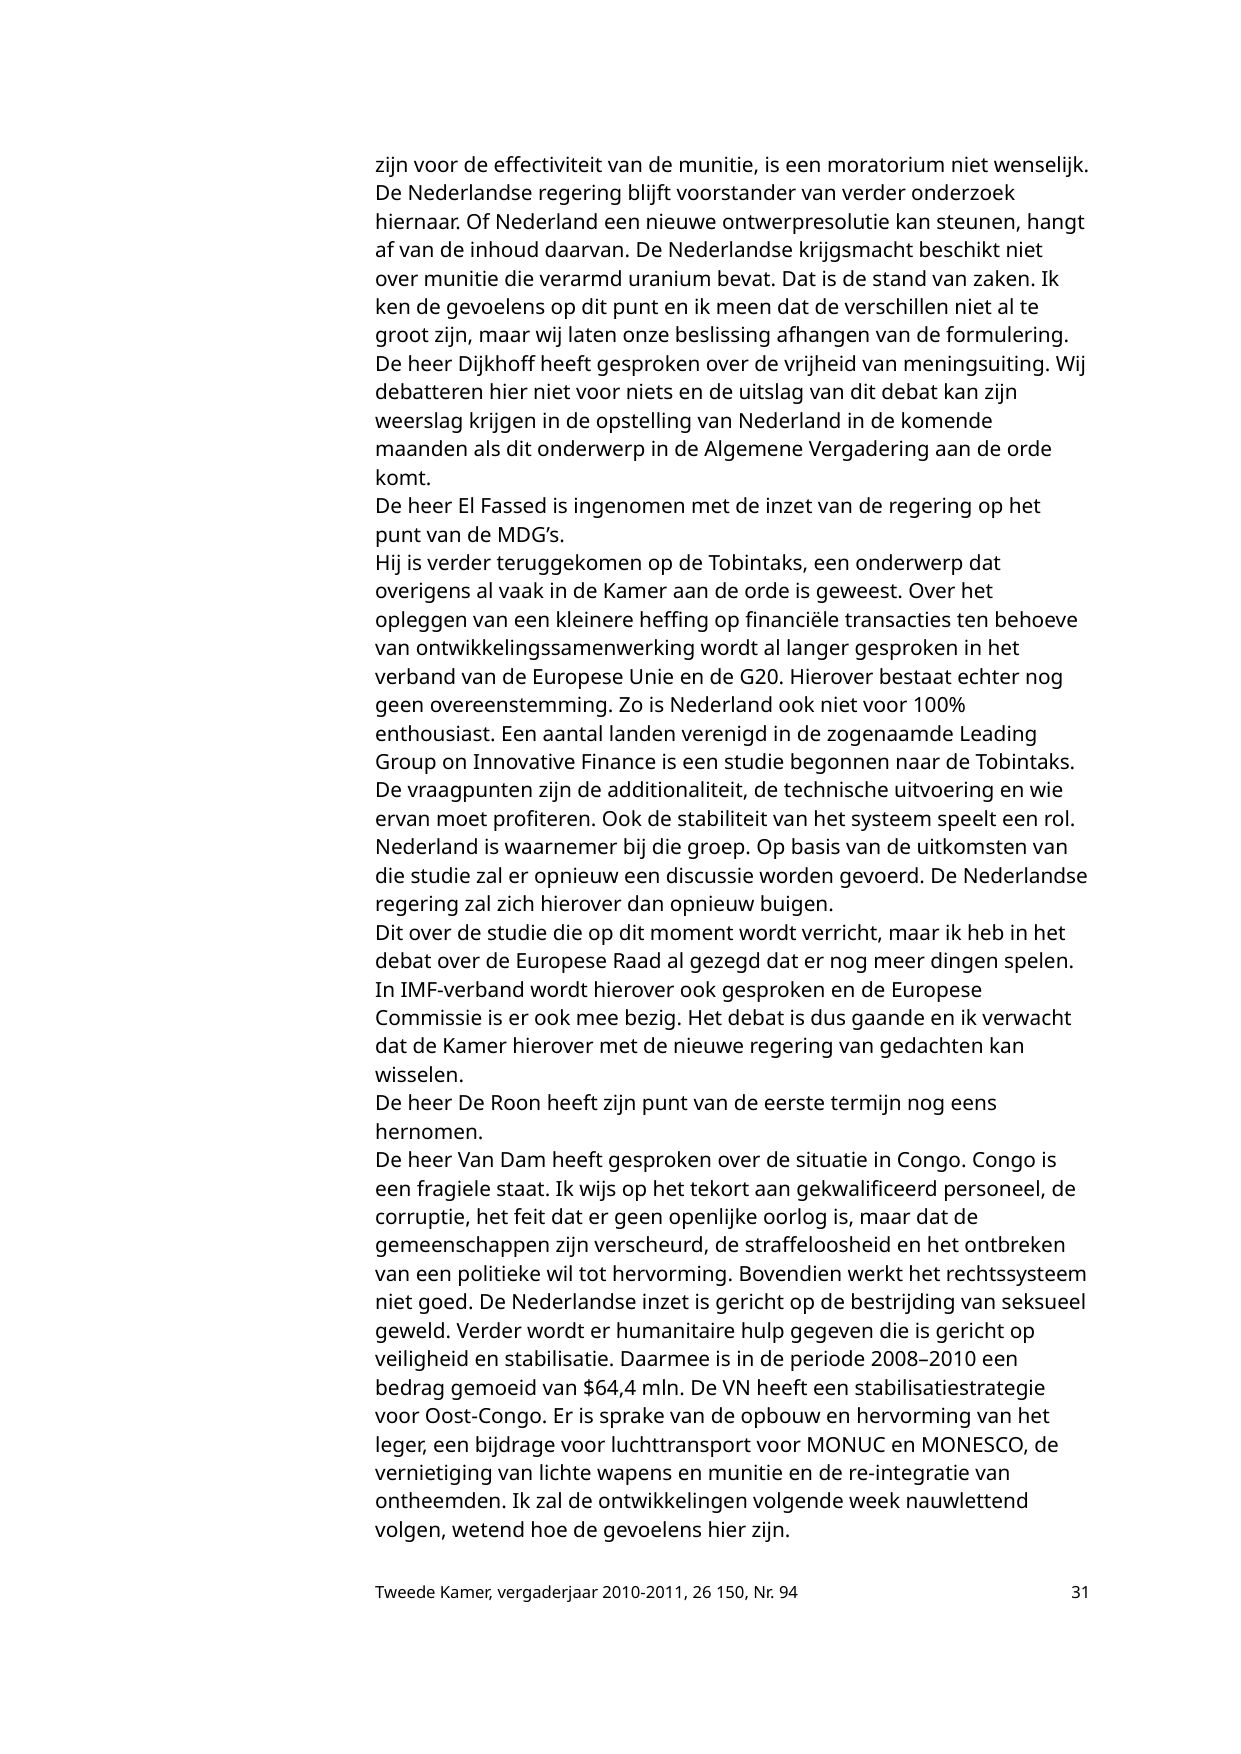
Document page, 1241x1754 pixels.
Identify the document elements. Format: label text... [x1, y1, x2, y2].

text zijn voor de effectiviteit van de munitie, is een moratorium niet wenselijk. De Nederlandse regering blijft voorstander van verder onderzoek hiernaar. Of Nederland een nieuwe ontwerpresolutie kan steunen, hangt af van de inhoud daarvan. De Nederlandse krijgsmacht beschikt niet over munitie die verarmd uranium bevat. Dat is de stand van zaken. Ik ken de gevoelens op dit punt en ik meen dat de verschillen niet al te groot zijn, maar wij laten onze beslissing afhangen van de formulering. [375, 150, 1090, 349]
text Hij is verder teruggekomen op de Tobintaks, een onderwerp dat overigens al vaak in de Kamer aan de orde is geweest. Over het opleggen van een kleinere heffing op financiële transacties ten behoeve van ontwikkelingssamenwerking wordt al langer gesproken in het verband van de Europese Unie en de G20. Hierover bestaat echter nog geen overeenstemming. Zo is Nederland ook niet voor 100% enthousiast. Een aantal landen verenigd in de zogenaamde Leading Group on Innovative Finance is een studie begonnen naar de Tobintaks. De vraagpunten zijn de additionaliteit, de technische uitvoering en wie ervan moet profiteren. Ook de stabiliteit van het systeem speelt een rol. Nederland is waarnemer bij die groep. Op basis van de uitkomsten van die studie zal er opnieuw een discussie worden gevoerd. De Nederlandse regering zal zich hierover dan opnieuw buigen. [375, 548, 1090, 918]
text De heer Dijkhoff heeft gesproken over de vrijheid van meningsuiting. Wij debatteren hier niet voor niets en de uitslag van dit debat kan zijn weerslag krijgen in de opstelling van Nederland in de komende maanden als dit onderwerp in de Algemene Vergadering aan de orde komt. [375, 349, 1090, 491]
text De heer El Fassed is ingenomen met de inzet van de regering op het punt van de MDG’s. [375, 491, 1090, 548]
text De heer Van Dam heeft gesproken over de situatie in Congo. Congo is een fragiele staat. Ik wijs op het tekort aan gekwalificeerd personeel, de corruptie, het feit dat er geen openlijke oorlog is, maar dat de gemeenschappen zijn verscheurd, de straffeloosheid en het ontbreken van een politieke wil tot hervorming. Bovendien werkt het rechtssysteem niet goed. De Nederlandse inzet is gericht op de bestrijding van seksueel geweld. Verder wordt er humanitaire hulp gegeven die is gericht op veiligheid en stabilisatie. Daarmee is in de periode 2008–2010 een bedrag gemoeid van $64,4 mln. De VN heeft een stabilisatiestrategie voor Oost-Congo. Er is sprake van de opbouw en hervorming van het leger, een bijdrage voor luchttransport voor MONUC en MONESCO, de vernietiging van lichte wapens en munitie en de re-integratie van ontheemden. Ik zal de ontwikkelingen volgende week nauwlettend volgen, wetend hoe de gevoelens hier zijn. [375, 1145, 1090, 1543]
text Dit over de studie die op dit moment wordt verricht, maar ik heb in het debat over de Europese Raad al gezegd dat er nog meer dingen spelen. In IMF-verband wordt hierover ook gesproken en de Europese Commissie is er ook mee bezig. Het debat is dus gaande en ik verwacht dat de Kamer hierover met de nieuwe regering van gedachten kan wisselen. [375, 918, 1090, 1088]
text De heer De Roon heeft zijn punt van de eerste termijn nog eens hernomen. [375, 1088, 1090, 1145]
